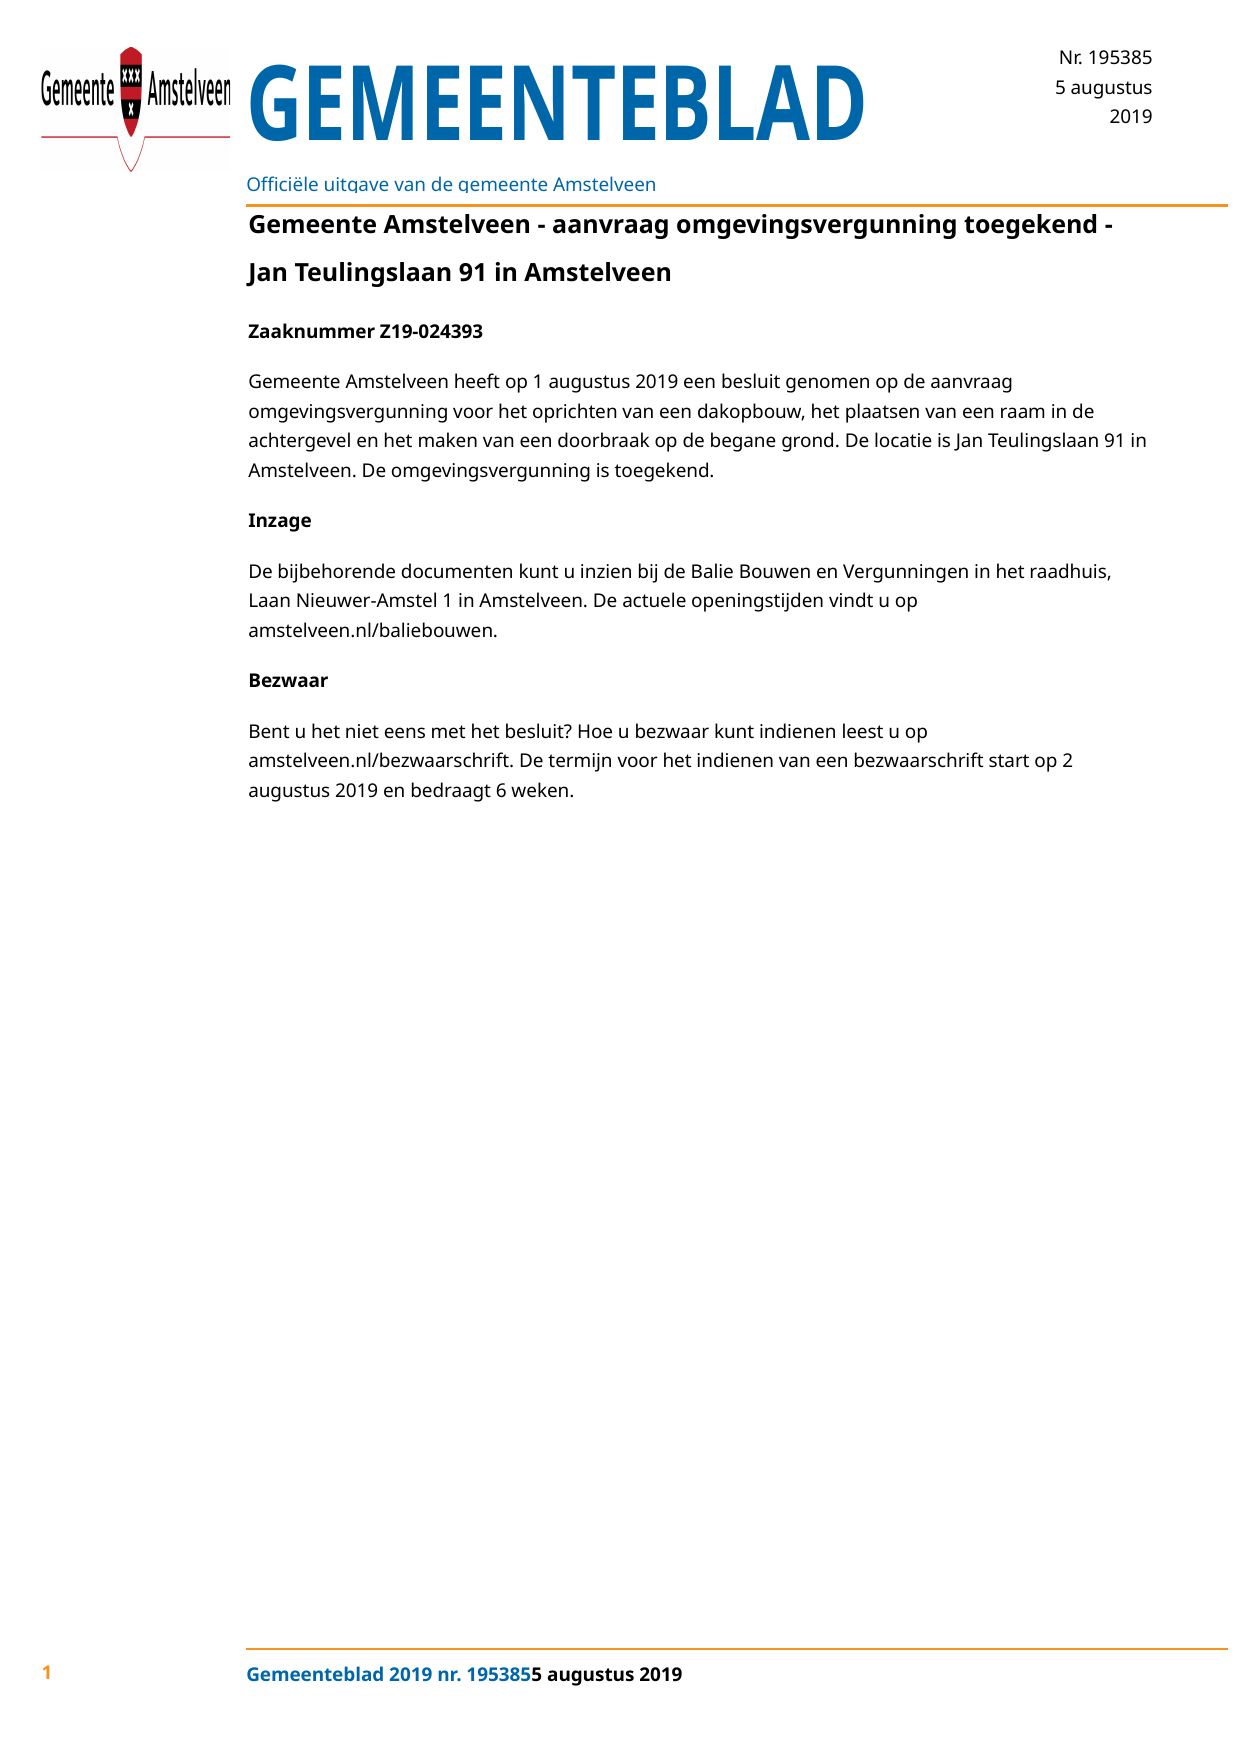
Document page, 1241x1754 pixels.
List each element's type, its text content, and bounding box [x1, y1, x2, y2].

text Gemeente Amstelveen heeft op 1 augustus 2019 een besluit genomen op de aanvraag omgevingsvergunning voor het oprichten van een dakopbouw, het plaatsen van een raam in de achtergevel en het maken van een doorbraak op de begane grond. De locatie is Jan Teulingslaan 91 in Amstelveen. De omgevingsvergunning is toegekend. [248, 368, 1152, 483]
picture [41, 47, 231, 172]
text Bent u het niet eens met het besluit? Hoe u bezwaar kunt indienen leest u op amstelveen.nl/bezwaarschrift. De termijn voor het indienen van een bezwaarschrift start op 2 augustus 2019 en bedraagt 6 weken. [248, 718, 1152, 803]
text De bijbehorende documenten kunt u inzien bij de Balie Bouwen en Vergunningen in het raadhuis, Laan Nieuwer-Amstel 1 in Amstelveen. De actuele openingstijden vindt u op amstelveen.nl/baliebouwen. [248, 558, 1152, 643]
text Inzage [248, 507, 1152, 533]
text Gemeente Amstelveen - aanvraag omgevingsvergunning toegekend - Jan Teulingslaan 91 in Amstelveen [248, 207, 1152, 288]
text Zaaknummer Z19-024393 [248, 318, 1152, 344]
text Bezwaar [248, 667, 1152, 693]
